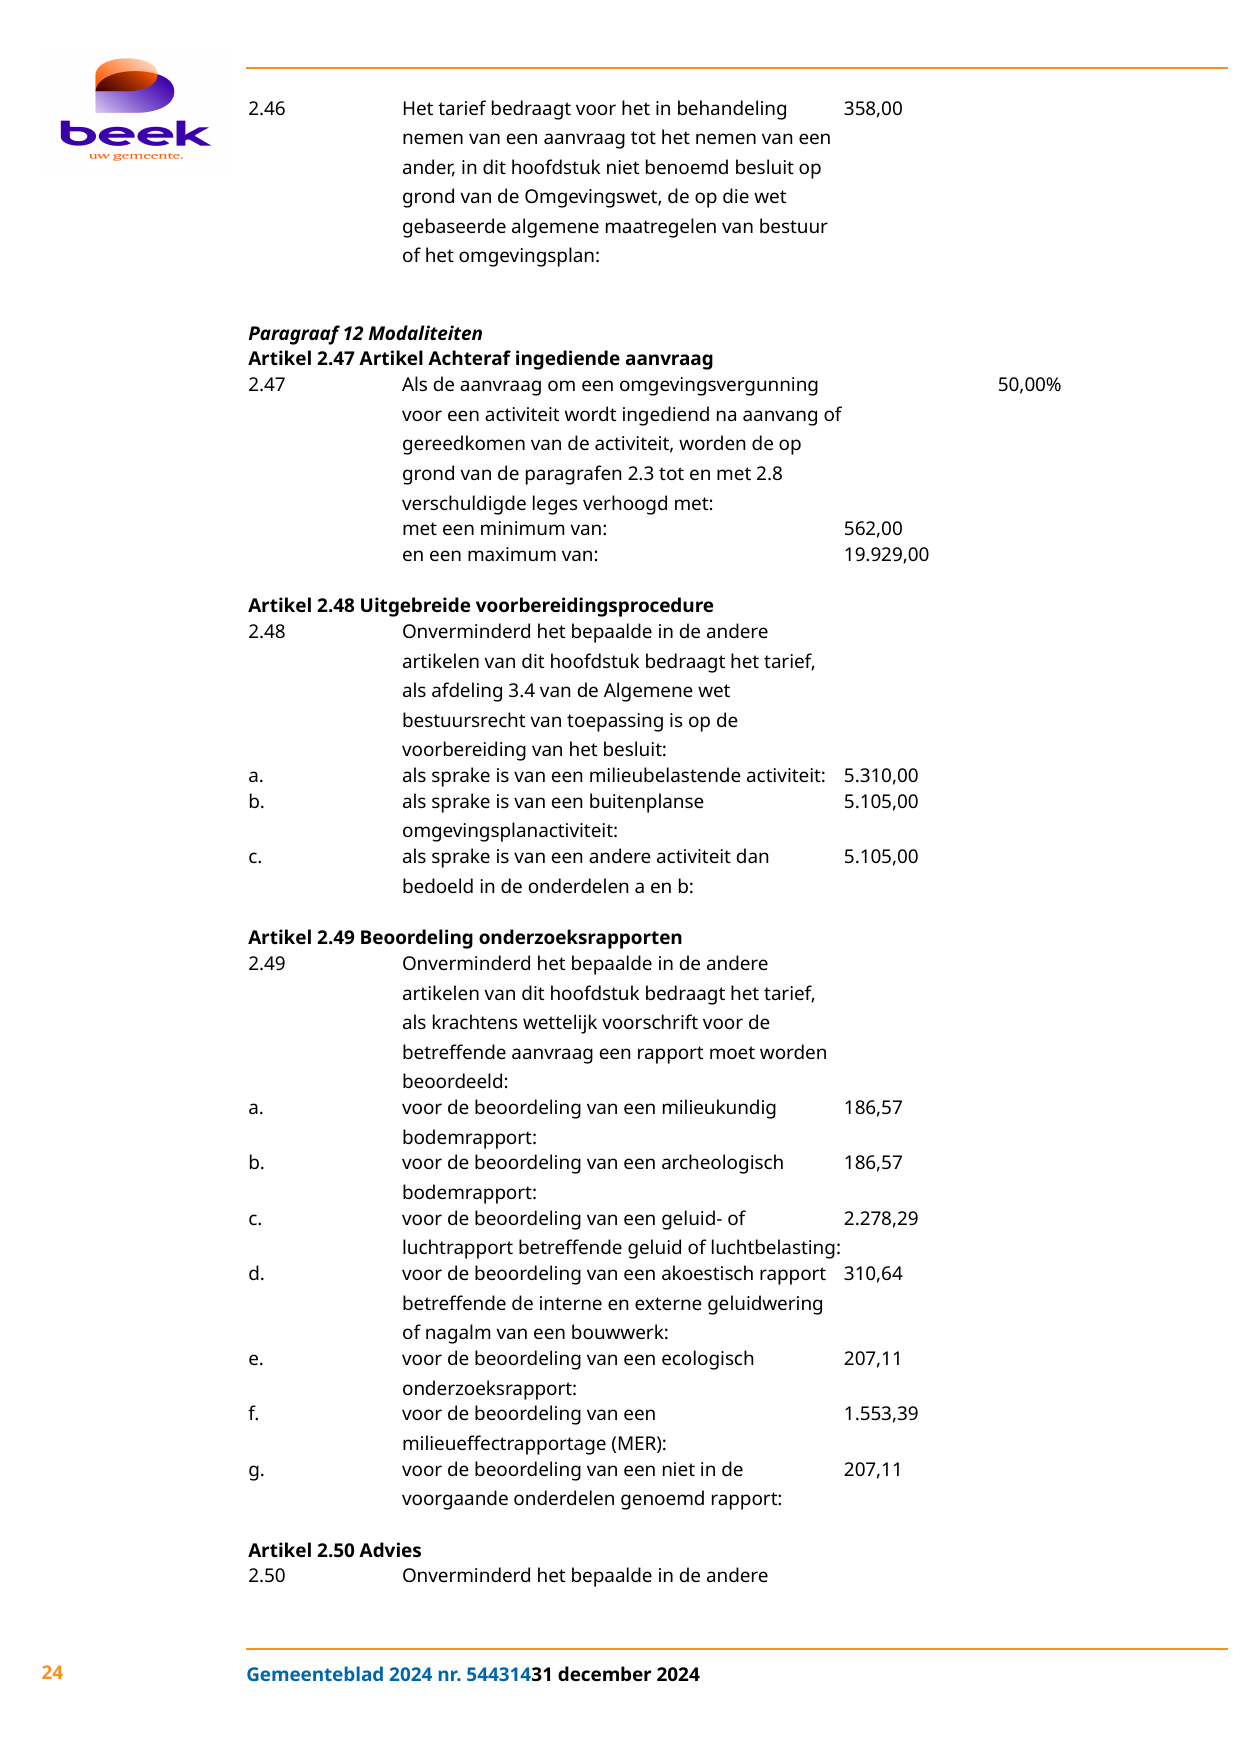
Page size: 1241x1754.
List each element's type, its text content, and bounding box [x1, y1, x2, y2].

table_cell [844, 899, 998, 924]
table_cell [844, 371, 998, 515]
picture [41, 47, 231, 172]
table_cell Paragraaf 12 Modaliteiten [248, 320, 844, 346]
table_cell [998, 1094, 1152, 1149]
table_cell [998, 95, 1152, 268]
table_cell [998, 763, 1152, 788]
table_cell Onverminderd het bepaalde in de andere artikelen van dit hoofdstuk bedraagt het tarief, als afdeling 3.4 van de Algemene wet bestuursrecht van toepassing is op de voorbereiding van het besluit: [402, 618, 844, 762]
table_cell 2.47 [248, 371, 402, 515]
table_cell [998, 618, 1152, 762]
table_cell [402, 1511, 844, 1537]
table_cell [844, 950, 998, 1094]
table_cell [844, 1537, 998, 1562]
table_cell a. [248, 1094, 402, 1149]
table_cell [248, 567, 402, 593]
table_cell b. [248, 788, 402, 843]
table_cell [998, 1260, 1152, 1345]
table_cell [402, 269, 844, 294]
table_cell 2.48 [248, 618, 402, 762]
table_cell Artikel 2.49 Beoordeling onderzoeksrapporten [248, 925, 844, 950]
table_cell met een minimum van: [402, 515, 844, 541]
table_cell Artikel 2.48 Uitgebreide voorbereidingsprocedure [248, 593, 844, 618]
table_cell Artikel 2.47 Artikel Achteraf ingediende aanvraag [248, 346, 844, 371]
table_cell 562,00 [844, 515, 998, 541]
table_cell [998, 1456, 1152, 1511]
table_cell [998, 294, 1152, 320]
table_cell als sprake is van een andere activiteit dan bedoeld in de onderdelen a en b: [402, 844, 844, 899]
table_cell en een maximum van: [402, 541, 844, 567]
table_cell 2.46 [248, 95, 402, 268]
table_cell Artikel 2.50 Advies [248, 1537, 844, 1562]
table_cell [248, 541, 402, 567]
table_cell [998, 567, 1152, 593]
table_cell [998, 269, 1152, 294]
table_cell voor de beoordeling van een niet in de voorgaande onderdelen genoemd rapport: [402, 1456, 844, 1511]
table_cell [998, 320, 1152, 346]
table_cell [998, 844, 1152, 899]
table_cell [844, 346, 998, 371]
table_cell [844, 1563, 998, 1588]
table_cell [248, 899, 402, 924]
table_cell als sprake is van een milieubelastende activiteit: [402, 763, 844, 788]
table_cell [998, 541, 1152, 567]
table_cell 186,57 [844, 1094, 998, 1149]
table_cell voor de beoordeling van een ecologisch onderzoeksrapport: [402, 1345, 844, 1400]
table_cell [998, 1511, 1152, 1537]
table_cell [844, 567, 998, 593]
table_cell 2.50 [248, 1563, 402, 1588]
table_cell als sprake is van een buitenplanse omgevingsplanactiviteit: [402, 788, 844, 843]
table_cell [998, 1563, 1152, 1588]
table_cell voor de beoordeling van een akoestisch rapport betreffende de interne en externe geluidwering of nagalm van een bouwwerk: [402, 1260, 844, 1345]
table_cell Onverminderd het bepaalde in de andere artikelen van dit hoofdstuk bedraagt het tarief, als krachtens wettelijk voorschrift voor de betreffende aanvraag een rapport moet worden beoordeeld: [402, 950, 844, 1094]
table_cell voor de beoordeling van een archeologisch bodemrapport: [402, 1150, 844, 1205]
table_cell [998, 899, 1152, 924]
table_cell [844, 618, 998, 762]
table_cell [998, 1150, 1152, 1205]
table_cell [844, 925, 998, 950]
table_cell [998, 346, 1152, 371]
table_cell Als de aanvraag om een omgevingsvergunning voor een activiteit wordt ingediend na aanvang of gereedkomen van de activiteit, worden de op grond van de paragrafen 2.3 tot en met 2.8 verschuldigde leges verhoogd met: [402, 371, 844, 515]
table_cell e. [248, 1345, 402, 1400]
table_cell [248, 294, 402, 320]
table_cell 5.310,00 [844, 763, 998, 788]
table_cell f. [248, 1400, 402, 1456]
table_cell 186,57 [844, 1150, 998, 1205]
table_cell voor de beoordeling van een milieukundig bodemrapport: [402, 1094, 844, 1149]
table_cell 207,11 [844, 1456, 998, 1511]
table_cell [844, 320, 998, 346]
table_cell Het tarief bedraagt voor het in behandeling nemen van een aanvraag tot het nemen van een ander, in dit hoofdstuk niet benoemd besluit op grond van de Omgevingswet, de op die wet gebaseerde algemene maatregelen van bestuur of het omgevingsplan: [402, 95, 844, 268]
table_cell 5.105,00 [844, 844, 998, 899]
table_cell [998, 925, 1152, 950]
table_cell [402, 294, 844, 320]
table_cell c. [248, 1205, 402, 1260]
table_cell 1.553,39 [844, 1400, 998, 1456]
table_cell [844, 294, 998, 320]
table_cell [248, 515, 402, 541]
table_cell b. [248, 1150, 402, 1205]
table_cell [998, 1205, 1152, 1260]
table_cell [998, 515, 1152, 541]
table_cell [998, 1400, 1152, 1456]
table_cell g. [248, 1456, 402, 1511]
table_cell 2.278,29 [844, 1205, 998, 1260]
table_cell [998, 1345, 1152, 1400]
table_cell d. [248, 1260, 402, 1345]
table_cell 358,00 [844, 95, 998, 268]
table_cell voor de beoordeling van een geluid- of luchtrapport betreffende geluid of luchtbelasting: [402, 1205, 844, 1260]
table_cell Onverminderd het bepaalde in de andere [402, 1563, 844, 1588]
table_cell a. [248, 763, 402, 788]
table_cell [998, 950, 1152, 1094]
table_cell 310,64 [844, 1260, 998, 1345]
table_cell [248, 269, 402, 294]
table_cell 2.49 [248, 950, 402, 1094]
table_cell [998, 593, 1152, 618]
table_cell [402, 567, 844, 593]
table_cell 207,11 [844, 1345, 998, 1400]
table_cell voor de beoordeling van een milieueffectrapportage (MER): [402, 1400, 844, 1456]
table_cell 5.105,00 [844, 788, 998, 843]
table_cell c. [248, 844, 402, 899]
table_cell 19.929,00 [844, 541, 998, 567]
table_cell [844, 1511, 998, 1537]
table_cell [998, 1537, 1152, 1562]
table_cell 50,00% [998, 371, 1152, 515]
table_cell [998, 788, 1152, 843]
table_cell [248, 1511, 402, 1537]
table_cell [844, 593, 998, 618]
table_cell [402, 899, 844, 924]
table_cell [844, 269, 998, 294]
